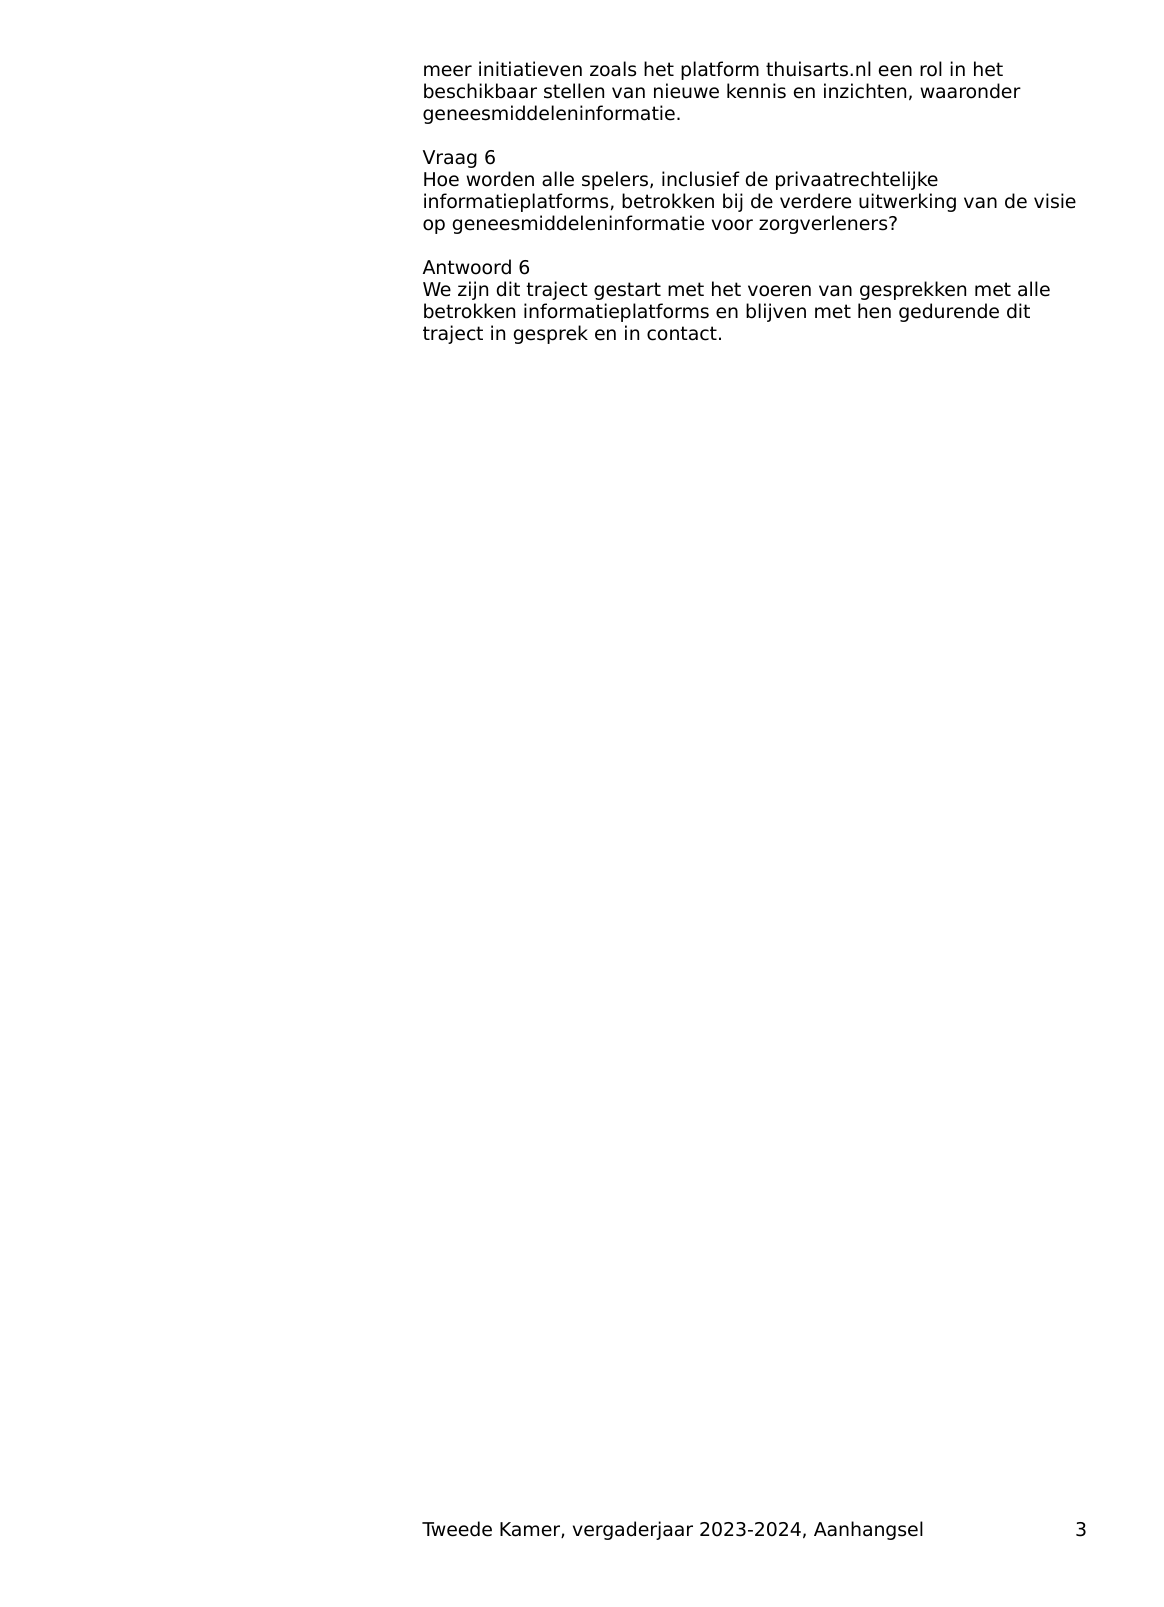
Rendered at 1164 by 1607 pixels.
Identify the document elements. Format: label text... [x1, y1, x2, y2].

text Hoe worden alle spelers, inclusief de privaatrechtelijke informatieplatforms, betrokken bij de verdere uitwerking van de visie op geneesmiddeleninformatie voor zorgverleners? [422, 169, 1087, 235]
text meer initiatieven zoals het platform thuisarts.nl een rol in het beschikbaar stellen van nieuwe kennis en inzichten, waaronder geneesmiddeleninformatie. [422, 59, 1087, 125]
text Vraag 6 [422, 147, 1087, 169]
text We zijn dit traject gestart met het voeren van gesprekken met alle betrokken informatieplatforms en blijven met hen gedurende dit traject in gesprek en in contact. [422, 279, 1087, 345]
text Antwoord 6 [422, 257, 1087, 279]
